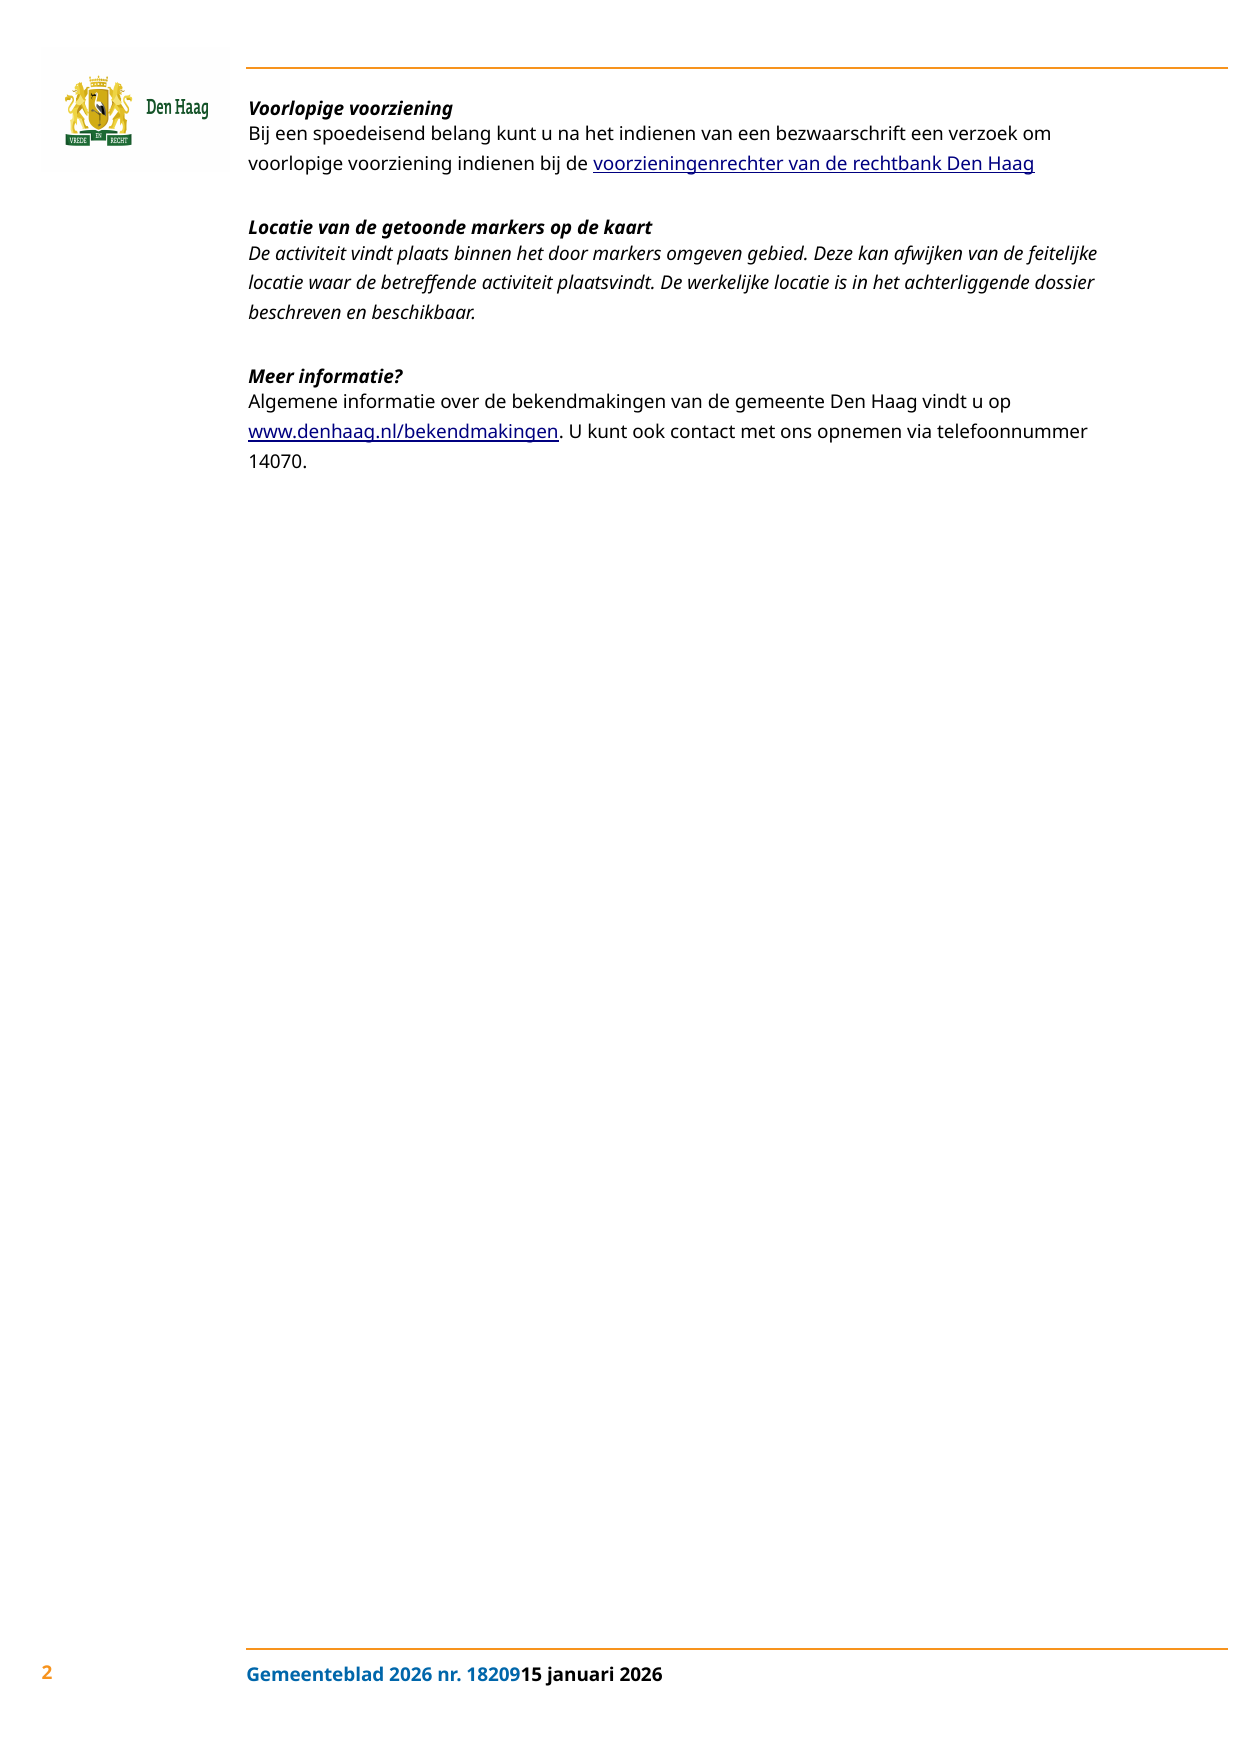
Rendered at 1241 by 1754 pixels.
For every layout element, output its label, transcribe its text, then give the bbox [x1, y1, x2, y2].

text Locatie van de getoonde markers op de kaart [248, 214, 1152, 240]
text Meer informatie? [248, 363, 1152, 389]
text Algemene informatie over de bekendmakingen van de gemeente Den Haag vindt u op www.denhaag.nl/bekendmakingen. U kunt ook contact met ons opnemen via telefoonnummer 14070. [248, 389, 1152, 473]
text Bij een spoedeisend belang kunt u na het indienen van een bezwaarschrift een verzoek om voorlopige voorziening indienen bij de voorzieningenrechter van de rechtbank Den Haag [248, 121, 1152, 176]
text Voorlopige voorziening [248, 95, 1152, 121]
text De activiteit vindt plaats binnen het door markers omgeven gebied. Deze kan afwijken van de feitelijke locatie waar de betreffende activiteit plaatsvindt. De werkelijke locatie is in het achterliggende dossier beschreven en beschikbaar. [248, 240, 1152, 325]
picture [41, 47, 231, 172]
